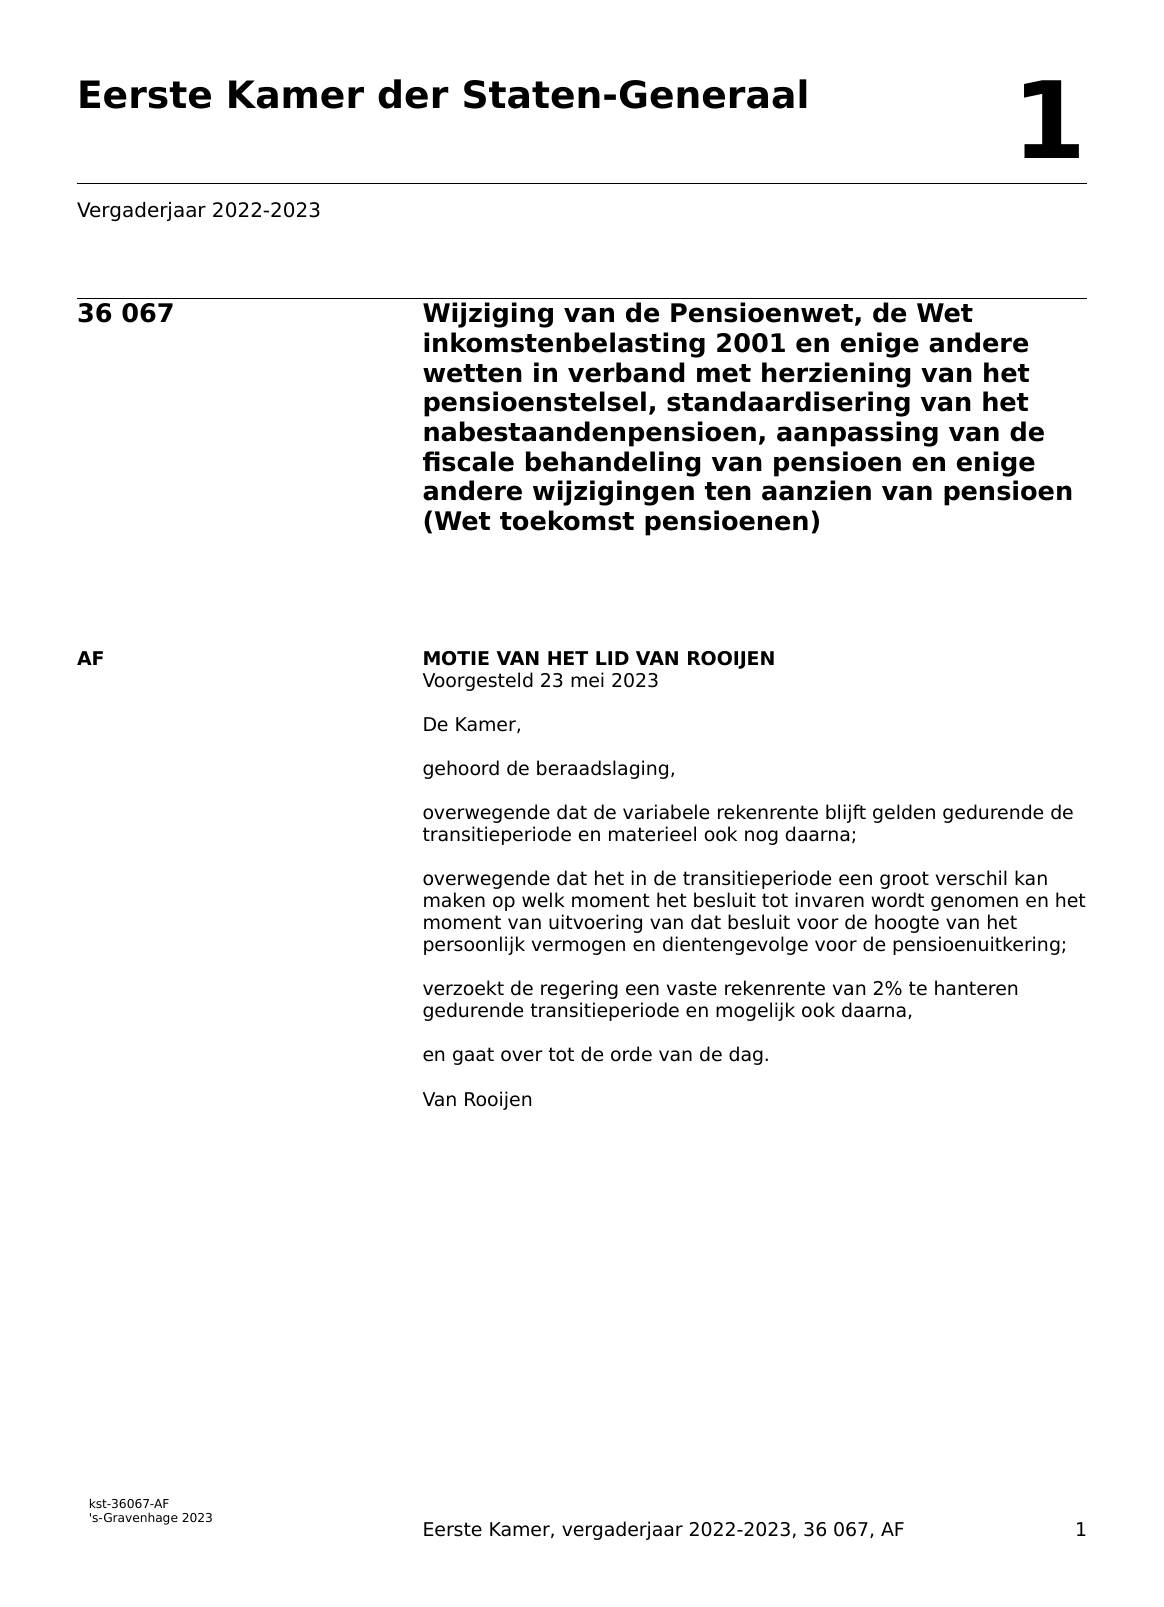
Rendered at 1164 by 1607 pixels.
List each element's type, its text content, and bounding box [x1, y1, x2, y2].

text verzoekt de regering een vaste rekenrente van 2% te hanteren gedurende transitieperiode en mogelijk ook daarna, [422, 978, 1087, 1022]
table_header 1 [886, 59, 1087, 183]
text De Kamer, [422, 714, 1087, 736]
text en gaat over tot de orde van de dag. [422, 1044, 1087, 1066]
table_cell Vergaderjaar 2022-2023 [77, 184, 1087, 298]
text kst-36067-AF [88, 1497, 323, 1511]
text 's-Gravenhage 2023 [88, 1511, 323, 1525]
text overwegende dat het in de transitieperiode een groot verschil kan maken op welk moment het besluit tot invaren wordt genomen en het moment van uitvoering van dat besluit voor de hoogte van het persoonlijk vermogen en dientengevolge voor de pensioenuitkering; [422, 868, 1087, 956]
subtitle 36 067 Wijziging van de Pensioenwet, de Wet inkomstenbelasting 2001 en enige andere wetten in verband met herziening van het pensioenstelsel, standaardisering van het nabestaandenpensioen, aanpassing van de fiscale behandeling van pensioen en enige andere wijzigingen ten aanzien van pensioen (Wet toekomst pensioenen) [77, 299, 1087, 536]
text Van Rooijen [422, 1088, 1087, 1111]
text gehoord de beraadslaging, [422, 758, 1087, 780]
subtitle AF MOTIE VAN HET LID VAN ROOIJEN [77, 647, 1087, 669]
table_header Eerste Kamer der Staten-Generaal [77, 59, 886, 183]
text Voorgesteld 23 mei 2023 [422, 669, 1087, 691]
text overwegende dat de variabele rekenrente blijft gelden gedurende de transitieperiode en materieel ook nog daarna; [422, 802, 1087, 846]
